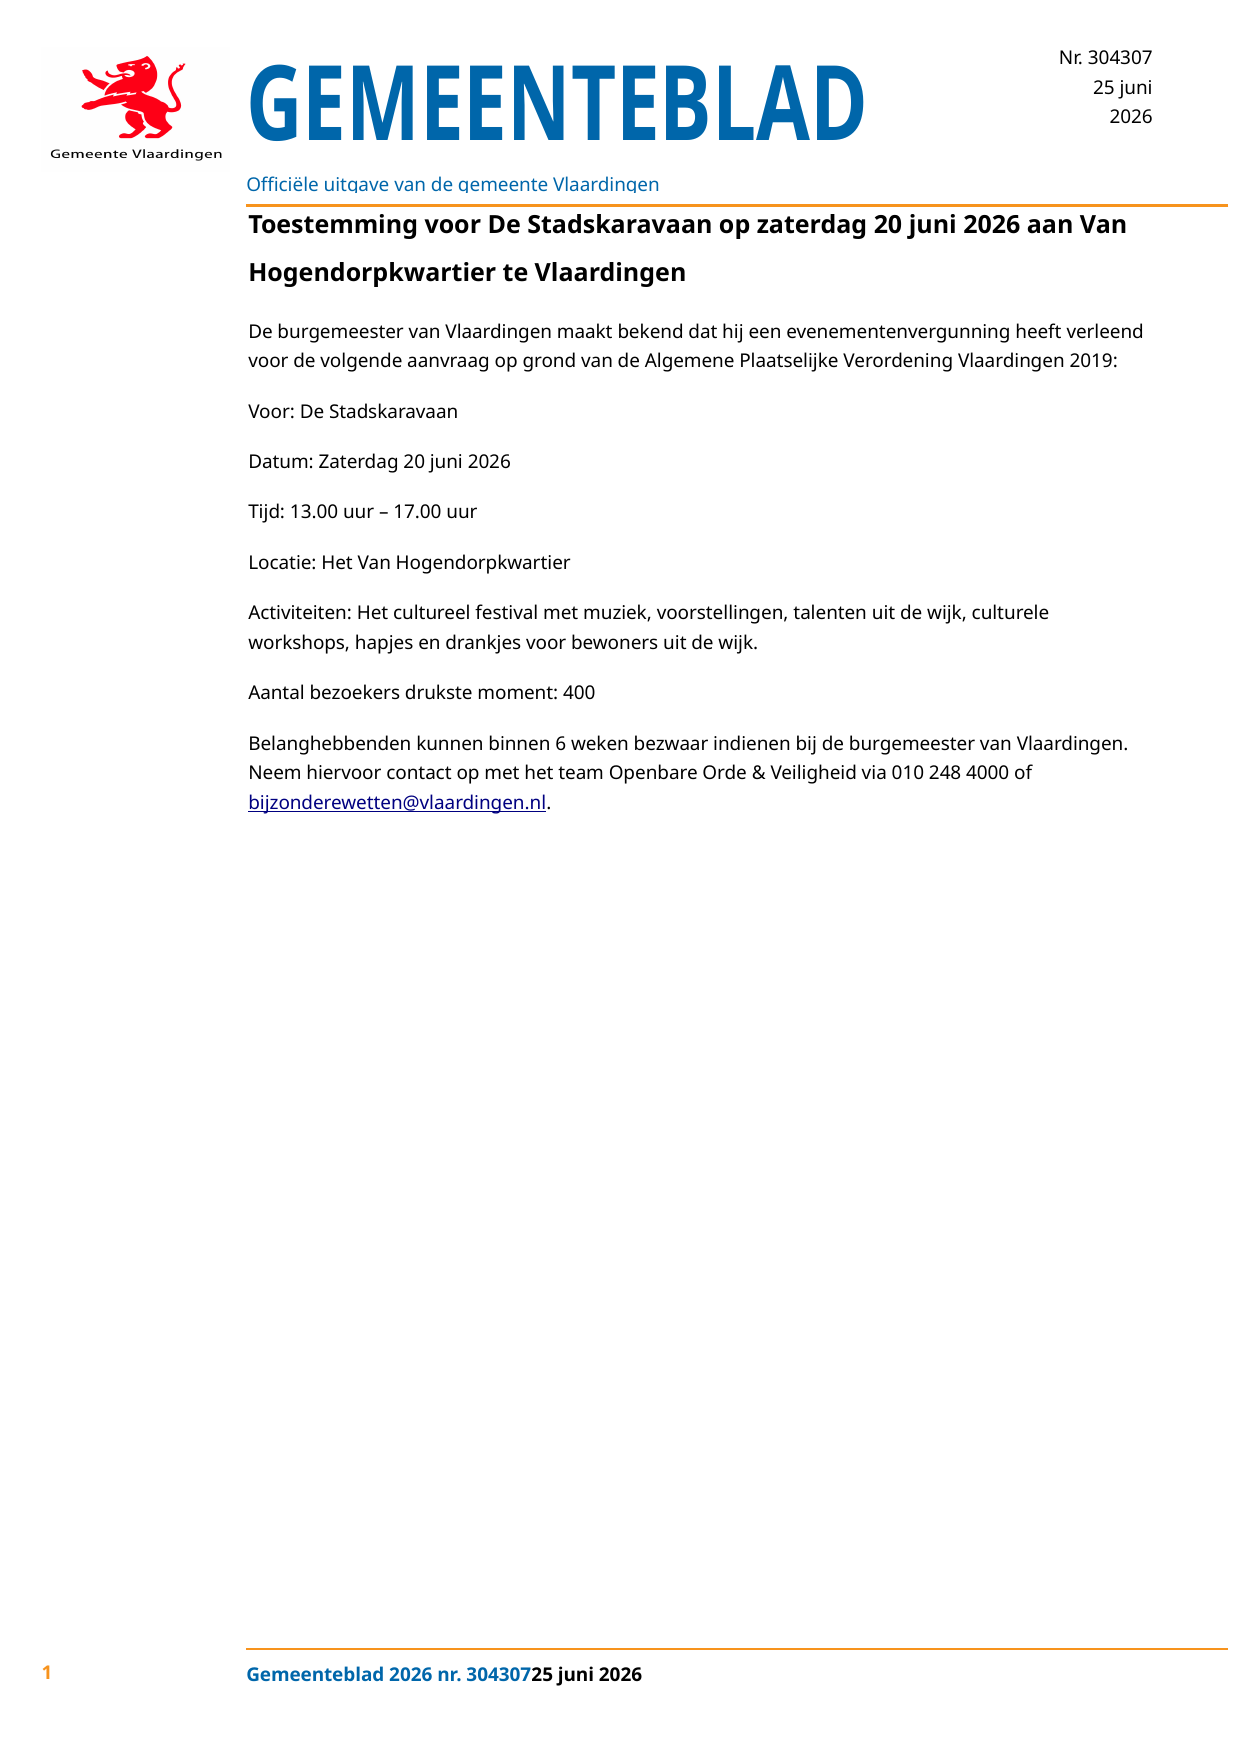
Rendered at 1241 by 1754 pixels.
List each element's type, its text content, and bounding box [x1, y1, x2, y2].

text Aantal bezoekers drukste moment: 400 [248, 679, 1152, 705]
text Activiteiten: Het cultureel festival met muziek, voorstellingen, talenten uit de wijk, culturele workshops, hapjes en drankjes voor bewoners uit de wijk. [248, 599, 1152, 655]
text De burgemeester van Vlaardingen maakt bekend dat hij een evenementenvergunning heeft verleend voor de volgende aanvraag op grond van de Algemene Plaatselijke Verordening Vlaardingen 2019: [248, 318, 1152, 373]
text Tijd: 13.00 uur – 17.00 uur [248, 499, 1152, 524]
text Datum: Zaterdag 20 juni 2026 [248, 448, 1152, 474]
text Locatie: Het Van Hogendorpkwartier [248, 549, 1152, 575]
text Toestemming voor De Stadskaravaan op zaterdag 20 juni 2026 aan Van Hogendorpkwartier te Vlaardingen [248, 207, 1152, 288]
text Belanghebbenden kunnen binnen 6 weken bezwaar indienen bij de burgemeester van Vlaardingen. Neem hiervoor contact op met het team Openbare Orde & Veiligheid via 010 248 4000 of bijzonderewetten@vlaardingen.nl. [248, 730, 1152, 815]
text Voor: De Stadskaravaan [248, 398, 1152, 424]
picture [41, 47, 231, 172]
